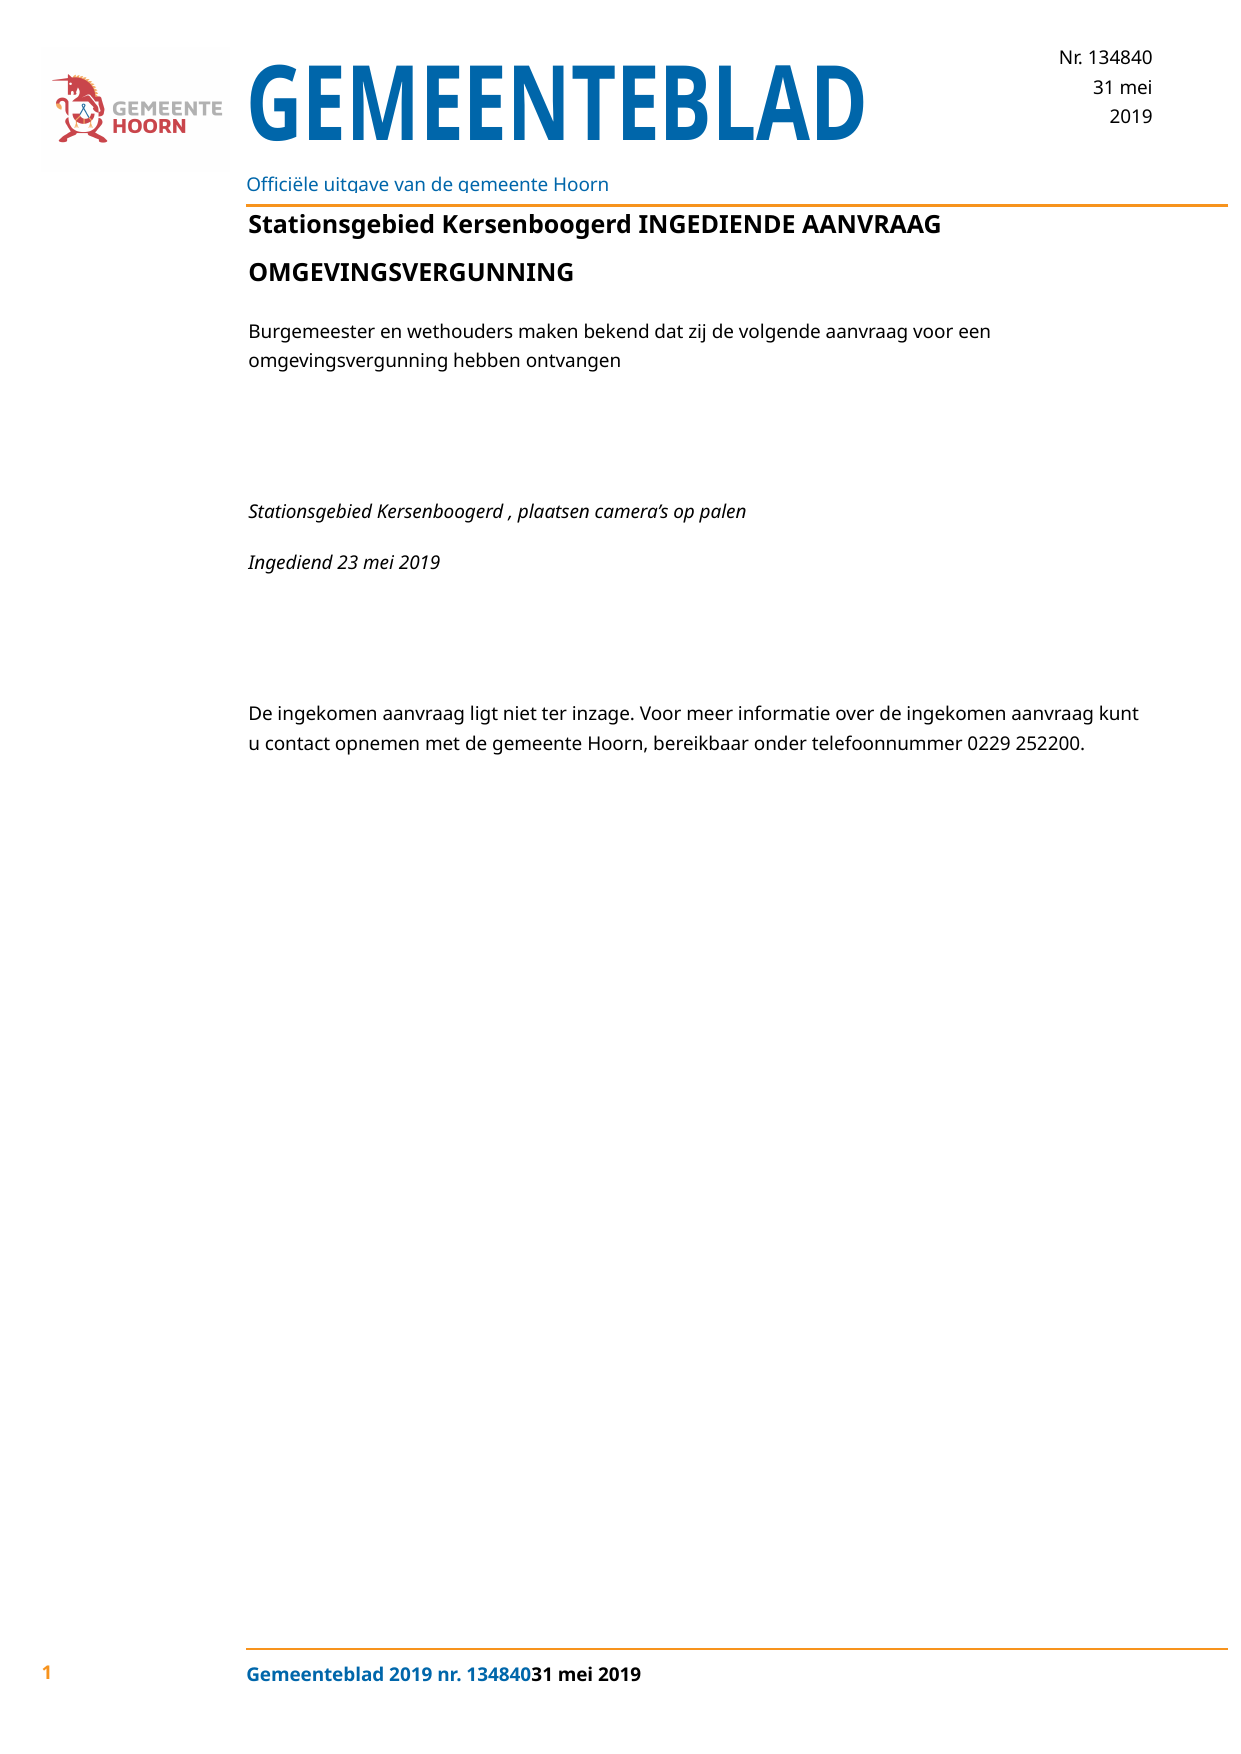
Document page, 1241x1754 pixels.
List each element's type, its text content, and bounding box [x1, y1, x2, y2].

text Ingediend 23 mei 2019 [248, 549, 1152, 575]
text Stationsgebied Kersenboogerd , plaatsen camera’s op palen [248, 499, 1152, 524]
text Stationsgebied Kersenboogerd INGEDIENDE AANVRAAG OMGEVINGSVERGUNNING [248, 207, 1152, 288]
picture [41, 47, 231, 172]
text Burgemeester en wethouders maken bekend dat zij de volgende aanvraag voor een omgevingsvergunning hebben ontvangen [248, 318, 1152, 373]
text De ingekomen aanvraag ligt niet ter inzage. Voor meer informatie over de ingekomen aanvraag kunt u contact opnemen met de gemeente Hoorn, bereikbaar onder telefoonnummer 0229 252200. [248, 700, 1152, 756]
